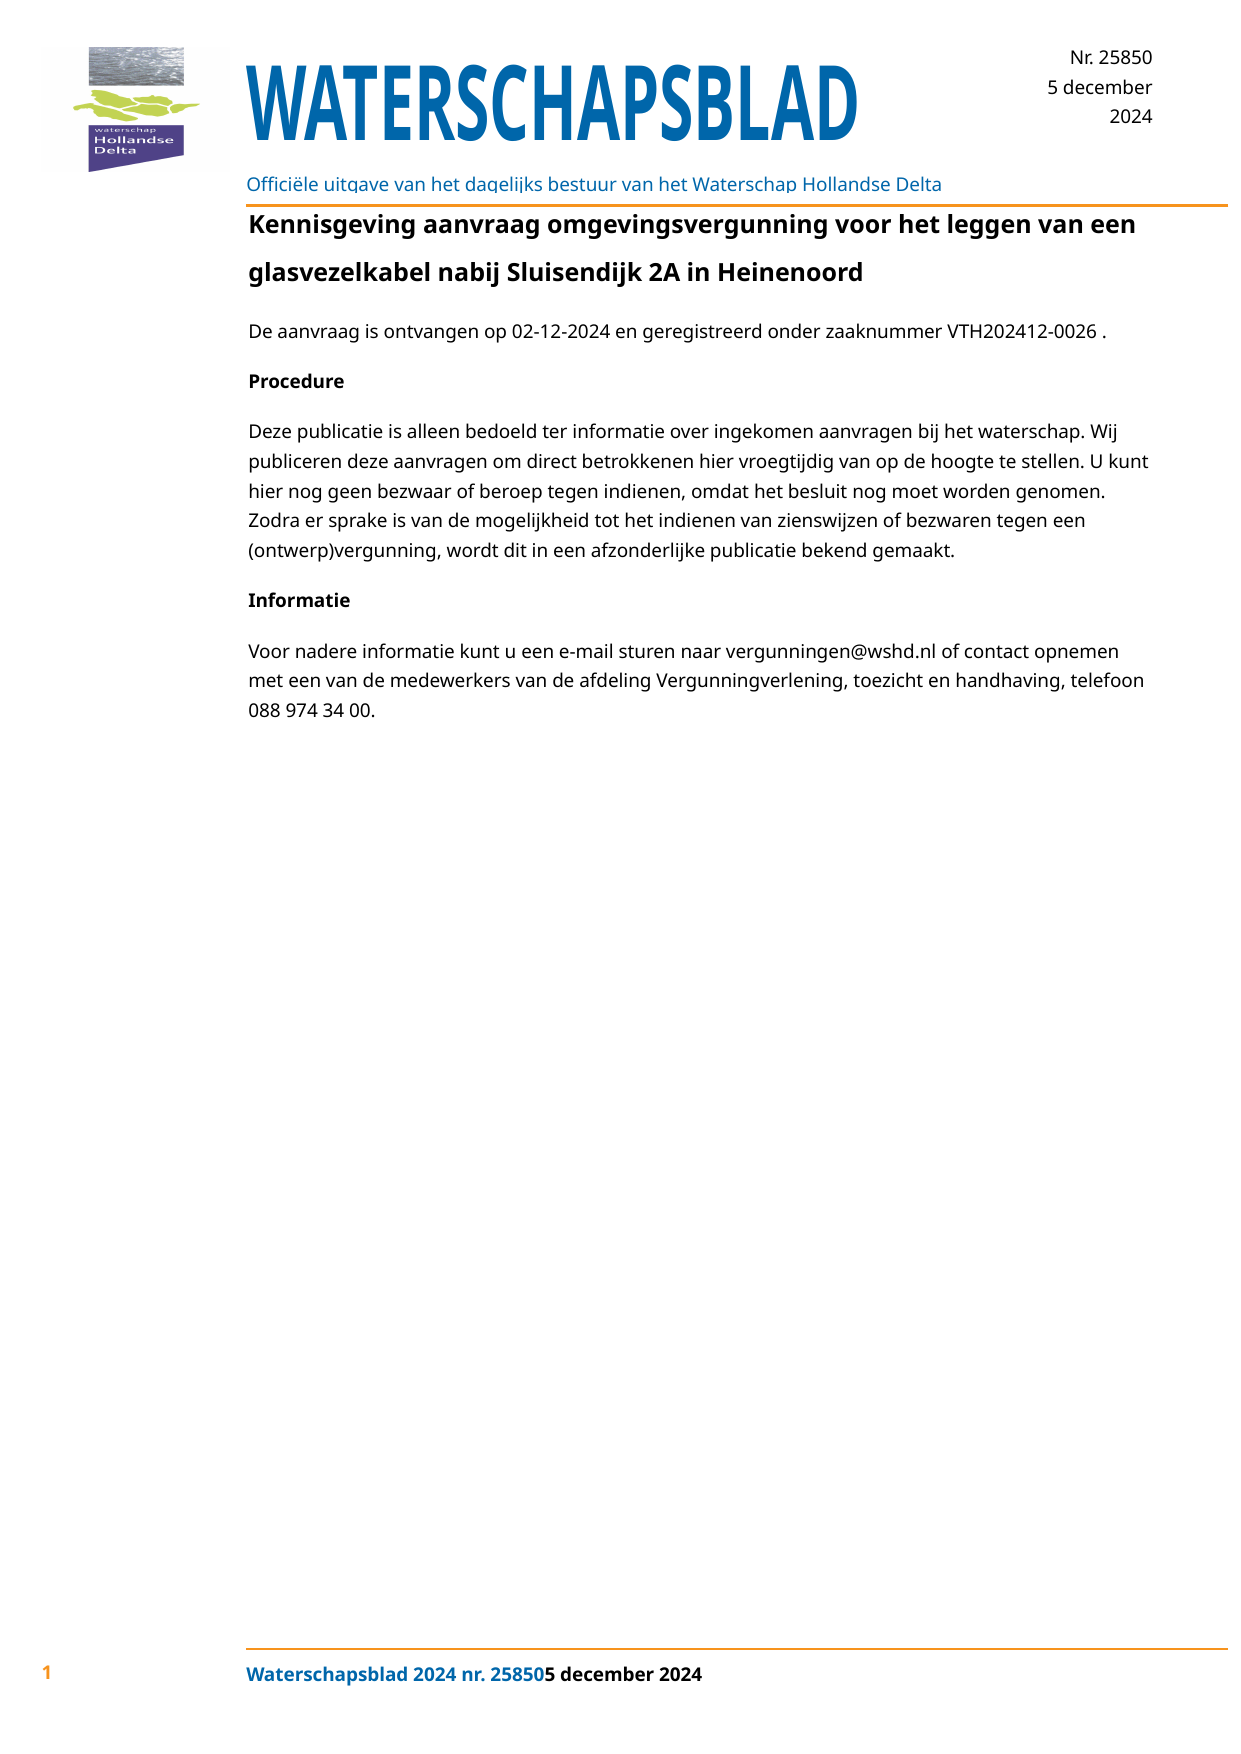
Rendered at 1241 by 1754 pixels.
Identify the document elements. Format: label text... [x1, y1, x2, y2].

text Informatie [248, 587, 1152, 613]
text Deze publicatie is alleen bedoeld ter informatie over ingekomen aanvragen bij het waterschap. Wij publiceren deze aanvragen om direct betrokkenen hier vroegtijdig van op de hoogte te stellen. U kunt hier nog geen bezwaar of beroep tegen indienen, omdat het besluit nog moet worden genomen. Zodra er sprake is van de mogelijkheid tot het indienen van zienswijzen of bezwaren tegen een (ontwerp)vergunning, wordt dit in een afzonderlijke publicatie bekend gemaakt. [248, 419, 1152, 563]
text Voor nadere informatie kunt u een e-mail sturen naar vergunningen@wshd.nl of contact opnemen met een van de medewerkers van de afdeling Vergunningverlening, toezicht en handhaving, telefoon 088 974 34 00. [248, 638, 1152, 723]
text De aanvraag is ontvangen op 02-12-2024 en geregistreerd onder zaaknummer VTH202412-0026 . [248, 318, 1152, 344]
text Procedure [248, 368, 1152, 394]
picture [41, 47, 231, 172]
text Kennisgeving aanvraag omgevingsvergunning voor het leggen van een glasvezelkabel nabij Sluisendijk 2A in Heinenoord [248, 207, 1152, 288]
